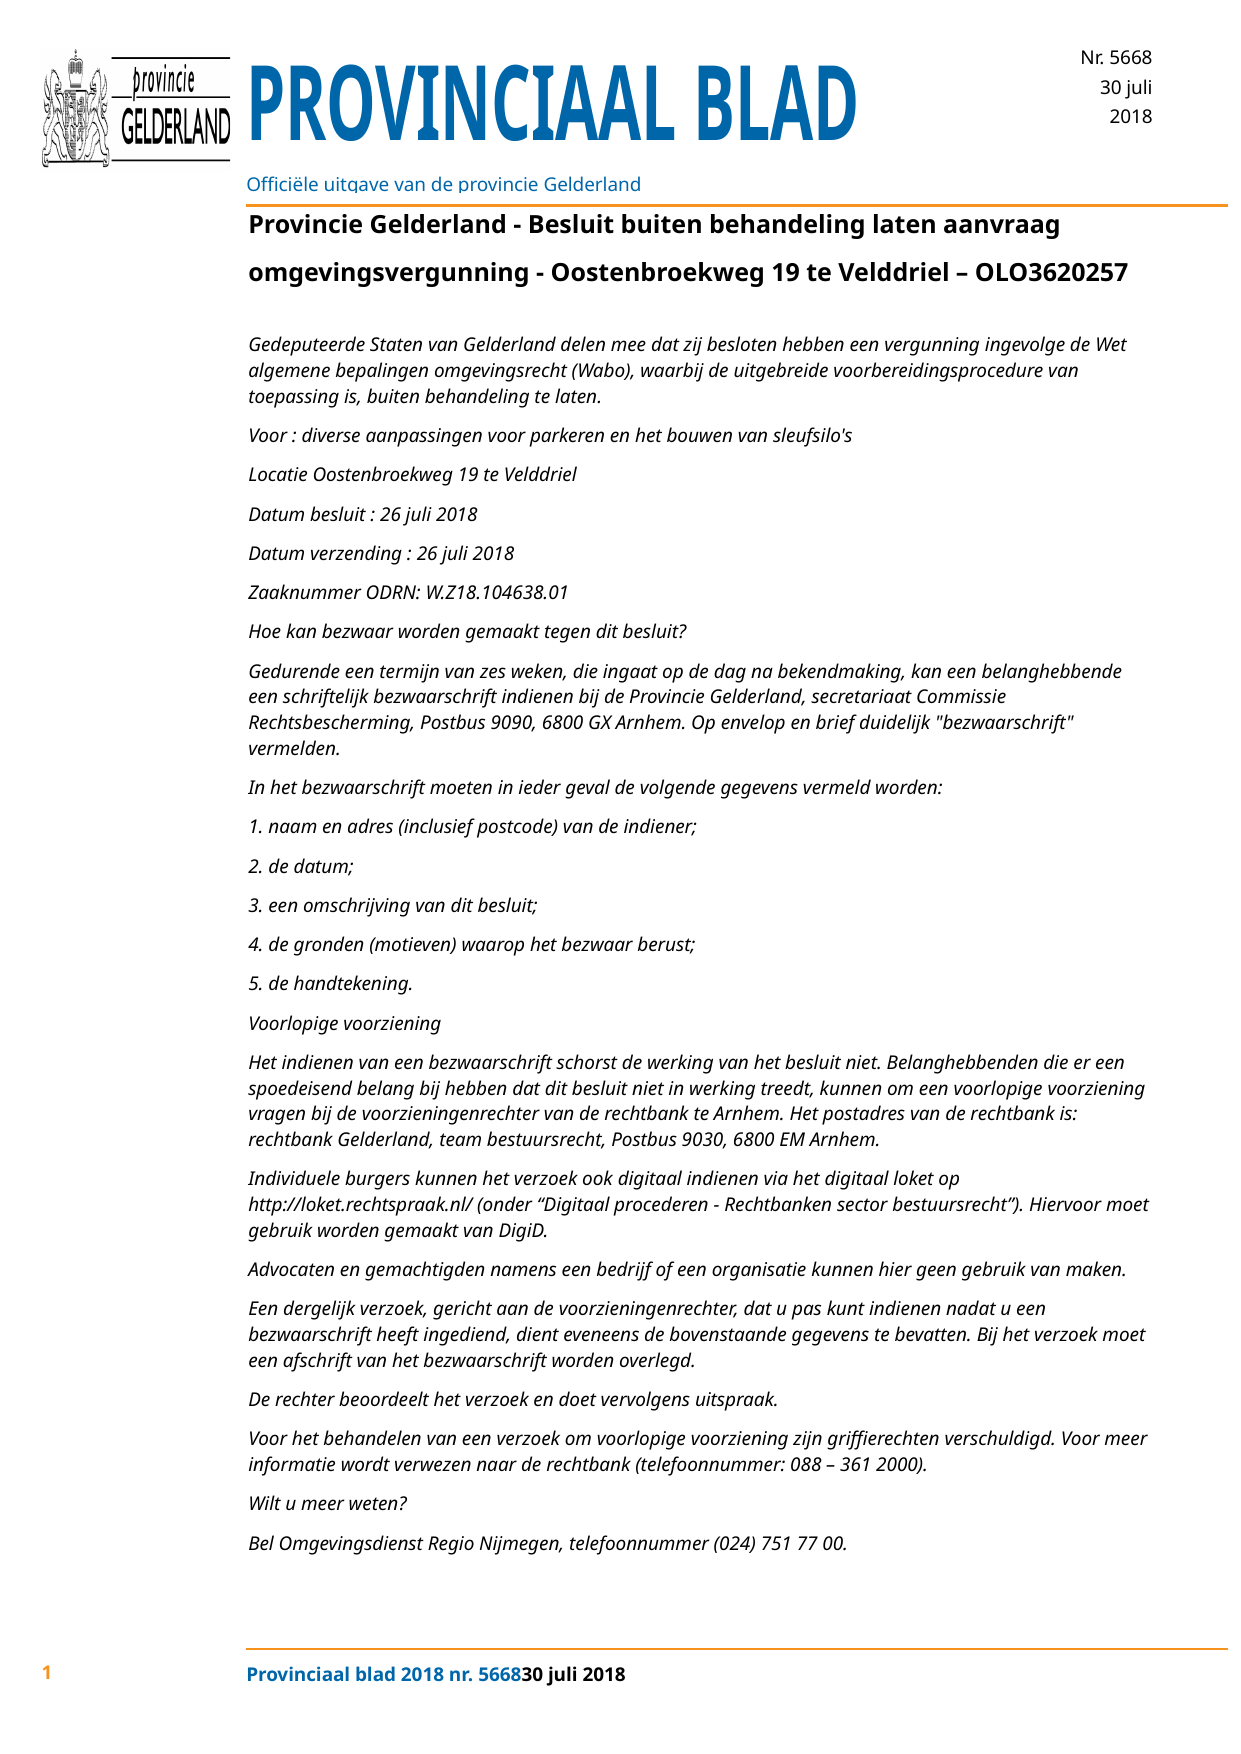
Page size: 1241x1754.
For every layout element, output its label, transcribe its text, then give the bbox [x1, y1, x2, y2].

text Zaaknummer ODRN: W.Z18.104638.01 [248, 579, 1152, 605]
text Voor het behandelen van een verzoek om voorlopige voorziening zijn griffierechten verschuldigd. Voor meer informatie wordt verwezen naar de rechtbank (telefoonnummer: 088 – 361 2000). [248, 1426, 1152, 1477]
text Provincie Gelderland - Besluit buiten behandeling laten aanvraag omgevingsvergunning - Oostenbroekweg 19 te Velddriel – OLO3620257 [248, 207, 1152, 288]
text Het indienen van een bezwaarschrift schorst de werking van het besluit niet. Belanghebbenden die er een spoedeisend belang bij hebben dat dit besluit niet in werking treedt, kunnen om een voorlopige voorziening vragen bij de voorzieningenrechter van de rechtbank te Arnhem. Het postadres van de rechtbank is: rechtbank Gelderland, team bestuursrecht, Postbus 9030, 6800 EM Arnhem. [248, 1049, 1152, 1152]
text Locatie Oostenbroekweg 19 te Velddriel [248, 461, 1152, 487]
text Voorlopige voorziening [248, 1010, 1152, 1036]
text Bel Omgevingsdienst Regio Nijmegen, telefoonnummer (024) 751 77 00. [248, 1530, 1152, 1556]
text Voor : diverse aanpassingen voor parkeren en het bouwen van sleufsilo's [248, 422, 1152, 448]
text Advocaten en gemachtigden namens een bedrijf of een organisatie kunnen hier geen gebruik van maken. [248, 1256, 1152, 1282]
text Individuele burgers kunnen het verzoek ook digitaal indienen via het digitaal loket op http://loket.rechtspraak.nl/ (onder “Digitaal procederen - Rechtbanken sector bestuursrecht”). Hiervoor moet gebruik worden gemaakt van DigiD. [248, 1166, 1152, 1243]
text 4. de gronden (motieven) waarop het bezwaar berust; [248, 931, 1152, 957]
text Wilt u meer weten? [248, 1491, 1152, 1516]
text Gedeputeerde Staten van Gelderland delen mee dat zij besloten hebben een vergunning ingevolge de Wet algemene bepalingen omgevingsrecht (Wabo), waarbij de uitgebreide voorbereidingsprocedure van toepassing is, buiten behandeling te laten. [248, 331, 1152, 409]
text Gedurende een termijn van zes weken, die ingaat op de dag na bekendmaking, kan een belanghebbende een schriftelijk bezwaarschrift indienen bij de Provincie Gelderland, secretariaat Commissie Rechtsbescherming, Postbus 9090, 6800 GX Arnhem. Op envelop en brief duidelijk "bezwaarschrift" vermelden. [248, 658, 1152, 761]
picture [41, 47, 231, 172]
text 5. de handtekening. [248, 971, 1152, 996]
text 1. naam en adres (inclusief postcode) van de indiener; [248, 813, 1152, 839]
text Datum verzending : 26 juli 2018 [248, 540, 1152, 566]
text In het bezwaarschrift moeten in ieder geval de volgende gegevens vermeld worden: [248, 774, 1152, 800]
text Een dergelijk verzoek, gericht aan de voorzieningenrechter, dat u pas kunt indienen nadat u een bezwaarschrift heeft ingediend, dient eveneens de bovenstaande gegevens te bevatten. Bij het verzoek moet een afschrift van het bezwaarschrift worden overlegd. [248, 1296, 1152, 1373]
text Hoe kan bezwaar worden gemaakt tegen dit besluit? [248, 618, 1152, 644]
text De rechter beoordeelt het verzoek en doet vervolgens uitspraak. [248, 1386, 1152, 1412]
text Datum besluit : 26 juli 2018 [248, 501, 1152, 526]
text 2. de datum; [248, 853, 1152, 878]
text 3. een omschrijving van dit besluit; [248, 892, 1152, 918]
